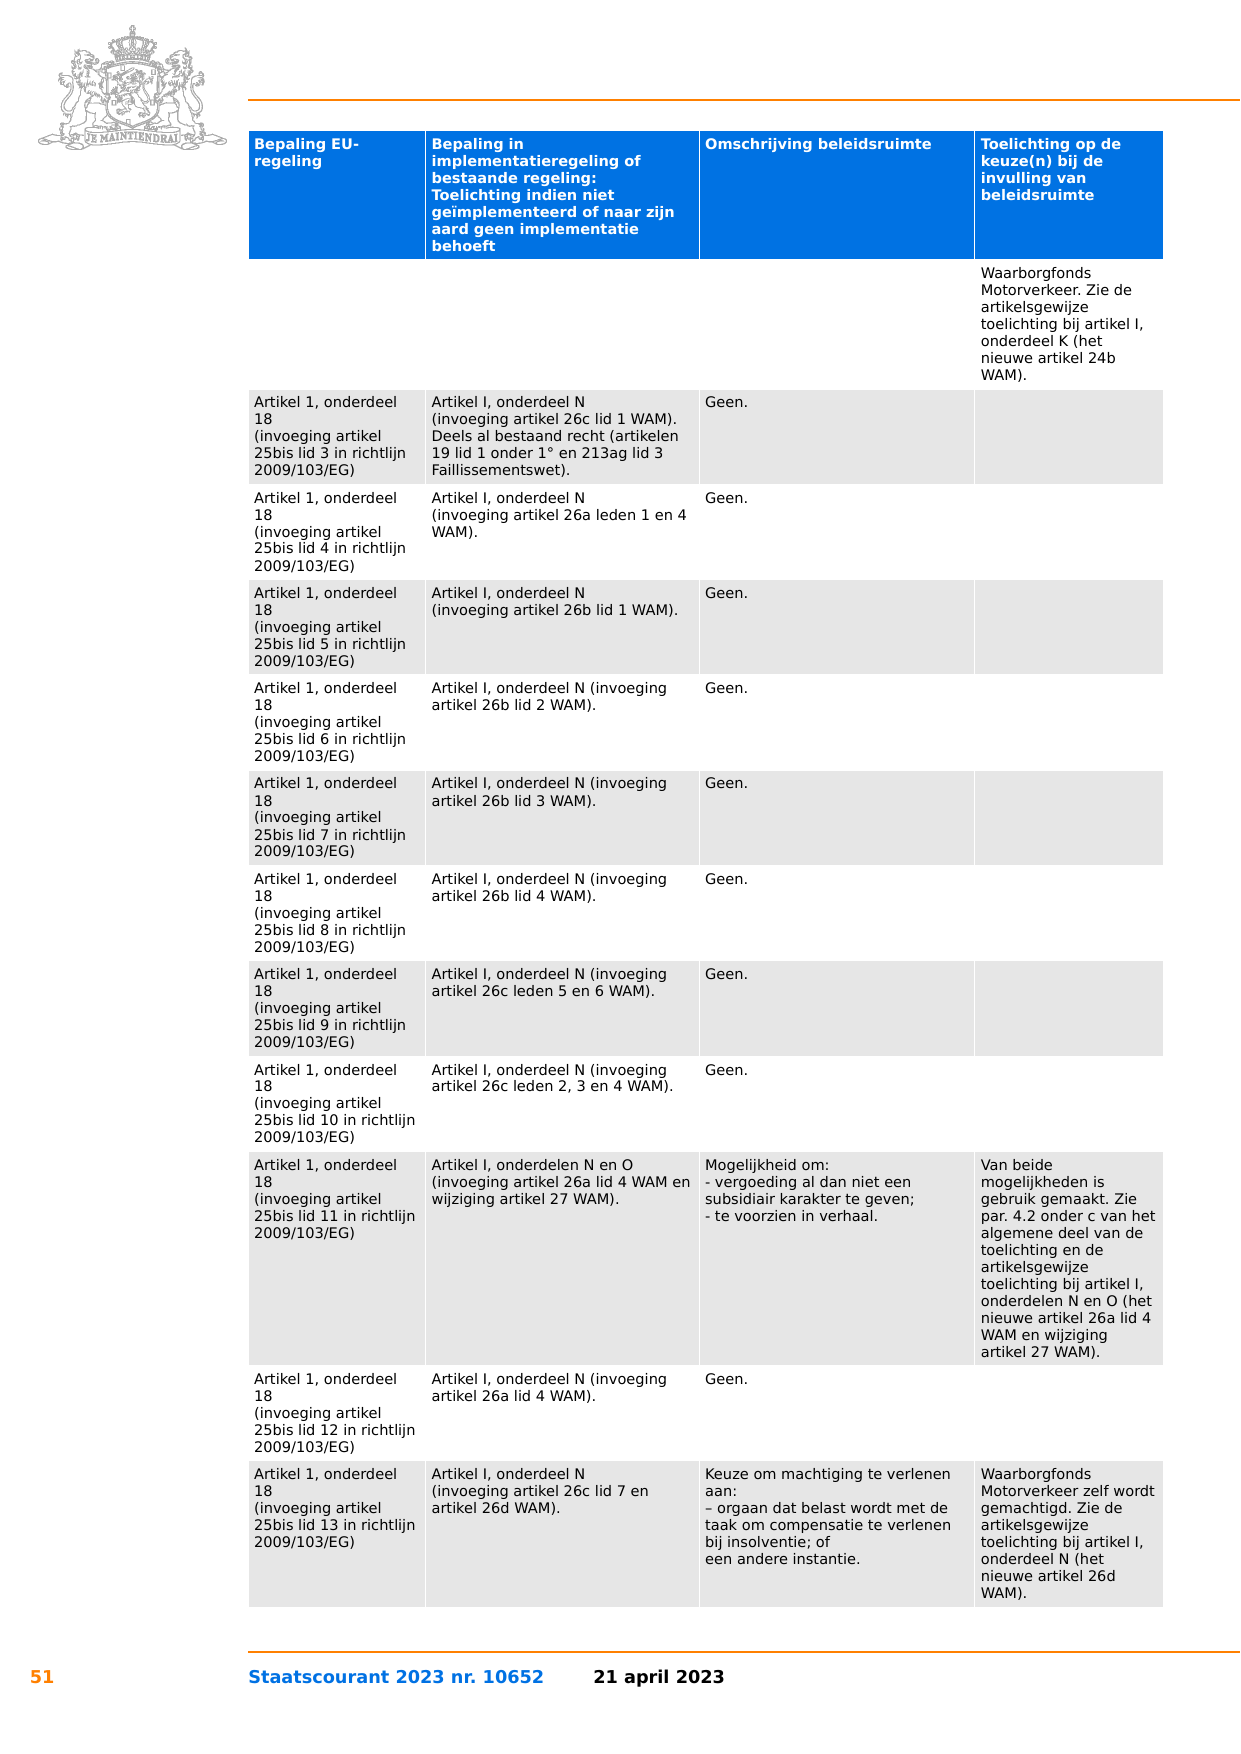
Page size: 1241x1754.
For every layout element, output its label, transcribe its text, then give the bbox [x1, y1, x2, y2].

table_cell Artikel 1, onderdeel 18 (invoeging artikel 25bis lid 12 in richtlijn 2009/103/EG) [249, 1366, 425, 1460]
table_cell Mogelijkheid om: - vergoeding al dan niet een subsidiair karakter te geven; - te voorzien in verhaal. [700, 1152, 974, 1365]
table_cell [426, 260, 699, 388]
table_cell Artikel I, onderdeel N (invoeging artikel 26b lid 2 WAM). [426, 675, 699, 770]
table_cell [975, 866, 1163, 960]
table_cell Artikel 1, onderdeel 18 (invoeging artikel 25bis lid 4 in richtlijn 2009/103/EG) [249, 485, 425, 579]
table_cell Artikel 1, onderdeel 18 (invoeging artikel 25bis lid 9 in richtlijn 2009/103/EG) [249, 961, 425, 1056]
table_cell Geen. [700, 485, 974, 579]
table_cell Geen. [700, 675, 974, 770]
table_cell Artikel I, onderdeel N (invoeging artikel 26b lid 4 WAM). [426, 866, 699, 960]
table_header Omschrijving beleidsruimte [700, 131, 974, 259]
table_cell [249, 260, 425, 388]
table_cell Van beide mogelijkheden is gebruik gemaakt. Zie par. 4.2 onder c van het algemene deel van de toelichting en de artikelsgewijze toelichting bij artikel I, onderdelen N en O (het nieuwe artikel 26a lid 4 WAM en wijziging artikel 27 WAM). [975, 1152, 1163, 1365]
table_cell Artikel 1, onderdeel 18 (invoeging artikel 25bis lid 11 in richtlijn 2009/103/EG) [249, 1152, 425, 1365]
table_cell Geen. [700, 961, 974, 1056]
table_cell Artikel 1, onderdeel 18 (invoeging artikel 25bis lid 3 in richtlijn 2009/103/EG) [249, 390, 425, 484]
table_cell Artikel I, onderdeel N (invoeging artikel 26c leden 2, 3 en 4 WAM). [426, 1057, 699, 1151]
table_cell Artikel I, onderdeel N (invoeging artikel 26c lid 1 WAM). Deels al bestaand recht (artikelen 19 lid 1 onder 1° en 213ag lid 3 Faillissementswet). [426, 390, 699, 484]
table_cell Artikel I, onderdeel N (invoeging artikel 26b lid 1 WAM). [426, 580, 699, 674]
table_cell [975, 580, 1163, 674]
table_cell Artikel I, onderdeel N (invoeging artikel 26a lid 4 WAM). [426, 1366, 699, 1460]
table_cell Artikel I, onderdeel N (invoeging artikel 26c lid 7 en artikel 26d WAM). [426, 1461, 699, 1607]
table_cell [700, 260, 974, 388]
table_header Bepaling in implementatieregeling of bestaande regeling: Toelichting indien niet geïmplementeerd of naar zijn aard geen implementatie behoeft [426, 131, 699, 259]
table_cell [975, 771, 1163, 865]
table_cell Waarborgfonds Motorverkeer. Zie de artikelsgewijze toelichting bij artikel I, onderdeel K (het nieuwe artikel 24b WAM). [975, 260, 1163, 388]
table_cell Artikel I, onderdeel N (invoeging artikel 26a leden 1 en 4 WAM). [426, 485, 699, 579]
table_cell Artikel 1, onderdeel 18 (invoeging artikel 25bis lid 8 in richtlijn 2009/103/EG) [249, 866, 425, 960]
table_cell Artikel 1, onderdeel 18 (invoeging artikel 25bis lid 6 in richtlijn 2009/103/EG) [249, 675, 425, 770]
table_cell Geen. [700, 390, 974, 484]
table_cell Artikel 1, onderdeel 18 (invoeging artikel 25bis lid 7 in richtlijn 2009/103/EG) [249, 771, 425, 865]
table_header Bepaling EU-regeling [249, 131, 425, 259]
table_cell Waarborgfonds Motorverkeer zelf wordt gemachtigd. Zie de artikelsgewijze toelichting bij artikel I, onderdeel N (het nieuwe artikel 26d WAM). [975, 1461, 1163, 1607]
table_cell Artikel I, onderdeel N (invoeging artikel 26b lid 3 WAM). [426, 771, 699, 865]
table_cell Geen. [700, 580, 974, 674]
table_cell [975, 485, 1163, 579]
table_cell Geen. [700, 866, 974, 960]
table_cell Keuze om machtiging te verlenen aan: – orgaan dat belast wordt met de taak om compensatie te verlenen bij insolventie; of een andere instantie. [700, 1461, 974, 1607]
table_cell Geen. [700, 1366, 974, 1460]
table_cell [975, 1057, 1163, 1151]
table_cell [975, 961, 1163, 1056]
table_cell [975, 390, 1163, 484]
table_cell Artikel 1, onderdeel 18 (invoeging artikel 25bis lid 13 in richtlijn 2009/103/EG) [249, 1461, 425, 1607]
table_cell Geen. [700, 771, 974, 865]
table_cell [975, 675, 1163, 770]
picture [38, 25, 227, 150]
table_header Toelichting op de keuze(n) bij de invulling van beleidsruimte [975, 131, 1163, 259]
table_cell Artikel I, onderdeel N (invoeging artikel 26c leden 5 en 6 WAM). [426, 961, 699, 1056]
table_cell Artikel I, onderdelen N en O (invoeging artikel 26a lid 4 WAM en wijziging artikel 27 WAM). [426, 1152, 699, 1365]
table_cell Artikel 1, onderdeel 18 (invoeging artikel 25bis lid 5 in richtlijn 2009/103/EG) [249, 580, 425, 674]
table_cell Geen. [700, 1057, 974, 1151]
table_cell Artikel 1, onderdeel 18 (invoeging artikel 25bis lid 10 in richtlijn 2009/103/EG) [249, 1057, 425, 1151]
table_cell [975, 1366, 1163, 1460]
